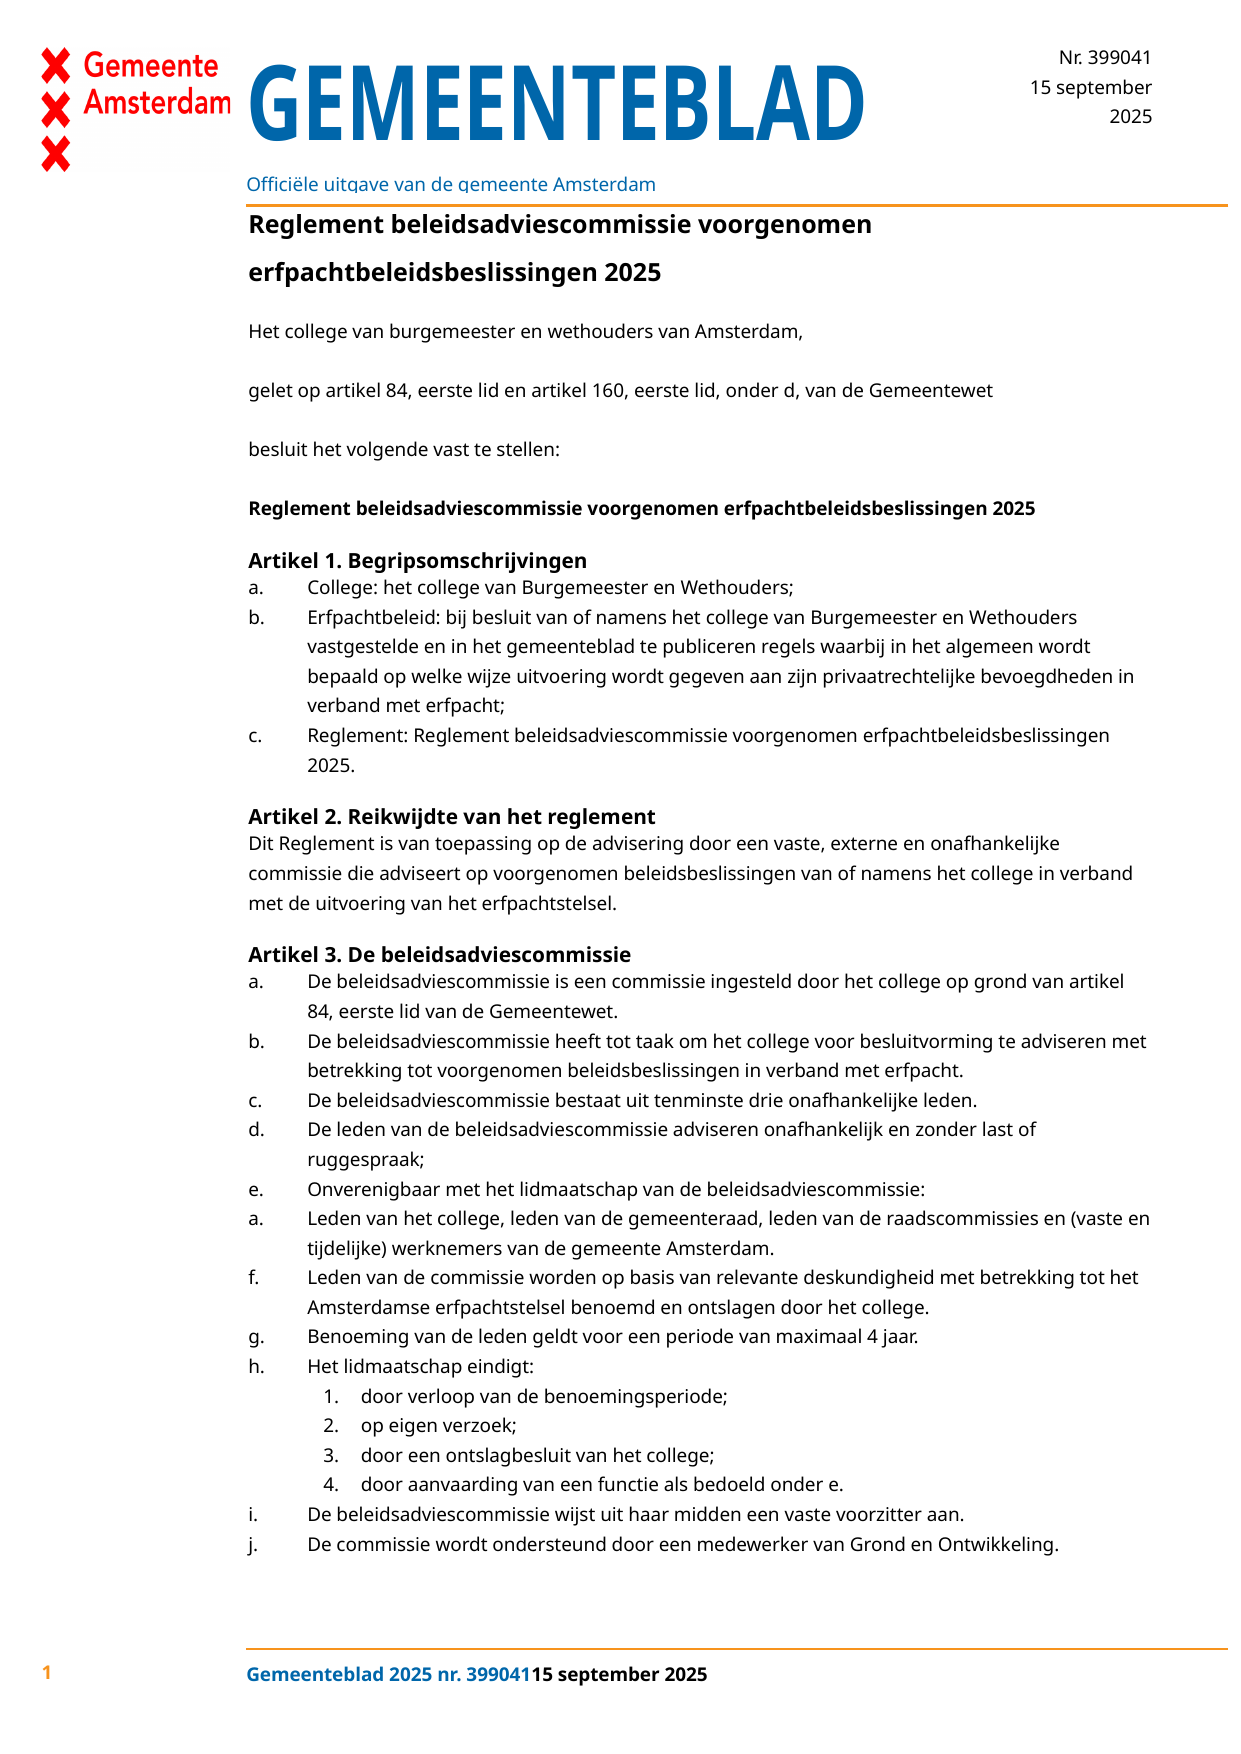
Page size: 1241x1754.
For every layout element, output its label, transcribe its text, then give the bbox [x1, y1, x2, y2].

list De beleidsadviescommissie bestaat uit tenminste drie onafhankelijke leden. [248, 1087, 1152, 1113]
text Reglement beleidsadviescommissie voorgenomen erfpachtbeleidsbeslissingen 2025 [248, 207, 1152, 288]
list Reglement: Reglement beleidsadviescommissie voorgenomen erfpachtbeleidsbeslissingen 2025. [248, 722, 1152, 777]
text Artikel 1. Begripsomschrijvingen [248, 546, 1152, 574]
list Leden van het college, leden van de gemeenteraad, leden van de raadscommissies en (vaste en tijdelijke) werknemers van de gemeente Amsterdam. [248, 1205, 1152, 1261]
list De beleidsadviescommissie heeft tot taak om het college voor besluitvorming te adviseren met betrekking tot voorgenomen beleidsbeslissingen in verband met erfpacht. [248, 1028, 1152, 1083]
list Benoeming van de leden geldt voor een periode van maximaal 4 jaar. [248, 1324, 1152, 1349]
list door verloop van de benoemingsperiode; [323, 1383, 1152, 1408]
list De leden van de beleidsadviescommissie adviseren onafhankelijk en zonder last of ruggespraak; [248, 1117, 1152, 1172]
list door een ontslagbesluit van het college; [323, 1442, 1152, 1468]
text besluit het volgende vast te stellen: [248, 436, 1152, 462]
text Reglement beleidsadviescommissie voorgenomen erfpachtbeleidsbeslissingen 2025 [248, 495, 1152, 521]
list door aanvaarding van een functie als bedoeld onder e. [323, 1472, 1152, 1497]
list De commissie wordt ondersteund door een medewerker van Grond en Ontwikkeling. [248, 1531, 1152, 1556]
list Erfpachtbeleid: bij besluit van of namens het college van Burgemeester en Wethouders vastgestelde en in het gemeenteblad te publiceren regels waarbij in het algemeen wordt bepaald op welke wijze uitvoering wordt gegeven aan zijn privaatrechtelijke bevoegdheden in verband met erfpacht; [248, 604, 1152, 718]
text gelet op artikel 84, eerste lid en artikel 160, eerste lid, onder d, van de Gemeentewet [248, 377, 1152, 403]
text Artikel 2. Reikwijdte van het reglement [248, 802, 1152, 831]
list op eigen verzoek; [323, 1412, 1152, 1438]
list De beleidsadviescommissie wijst uit haar midden een vaste voorzitter aan. [248, 1501, 1152, 1527]
picture [41, 47, 231, 172]
list Het lidmaatschap eindigt: [248, 1353, 1152, 1379]
text Artikel 3. De beleidsadviescommissie [248, 940, 1152, 969]
list De beleidsadviescommissie is een commissie ingesteld door het college op grond van artikel 84, eerste lid van de Gemeentewet. [248, 969, 1152, 1024]
text Dit Reglement is van toepassing op de advisering door een vaste, externe en onafhankelijke commissie die adviseert op voorgenomen beleidsbeslissingen van of namens het college in verband met de uitvoering van het erfpachtstelsel. [248, 831, 1152, 916]
list Leden van de commissie worden op basis van relevante deskundigheid met betrekking tot het Amsterdamse erfpachtstelsel benoemd en ontslagen door het college. [248, 1264, 1152, 1320]
list College: het college van Burgemeester en Wethouders; [248, 574, 1152, 600]
text Het college van burgemeester en wethouders van Amsterdam, [248, 318, 1152, 344]
list Onverenigbaar met het lidmaatschap van de beleidsadviescommissie: [248, 1176, 1152, 1201]
